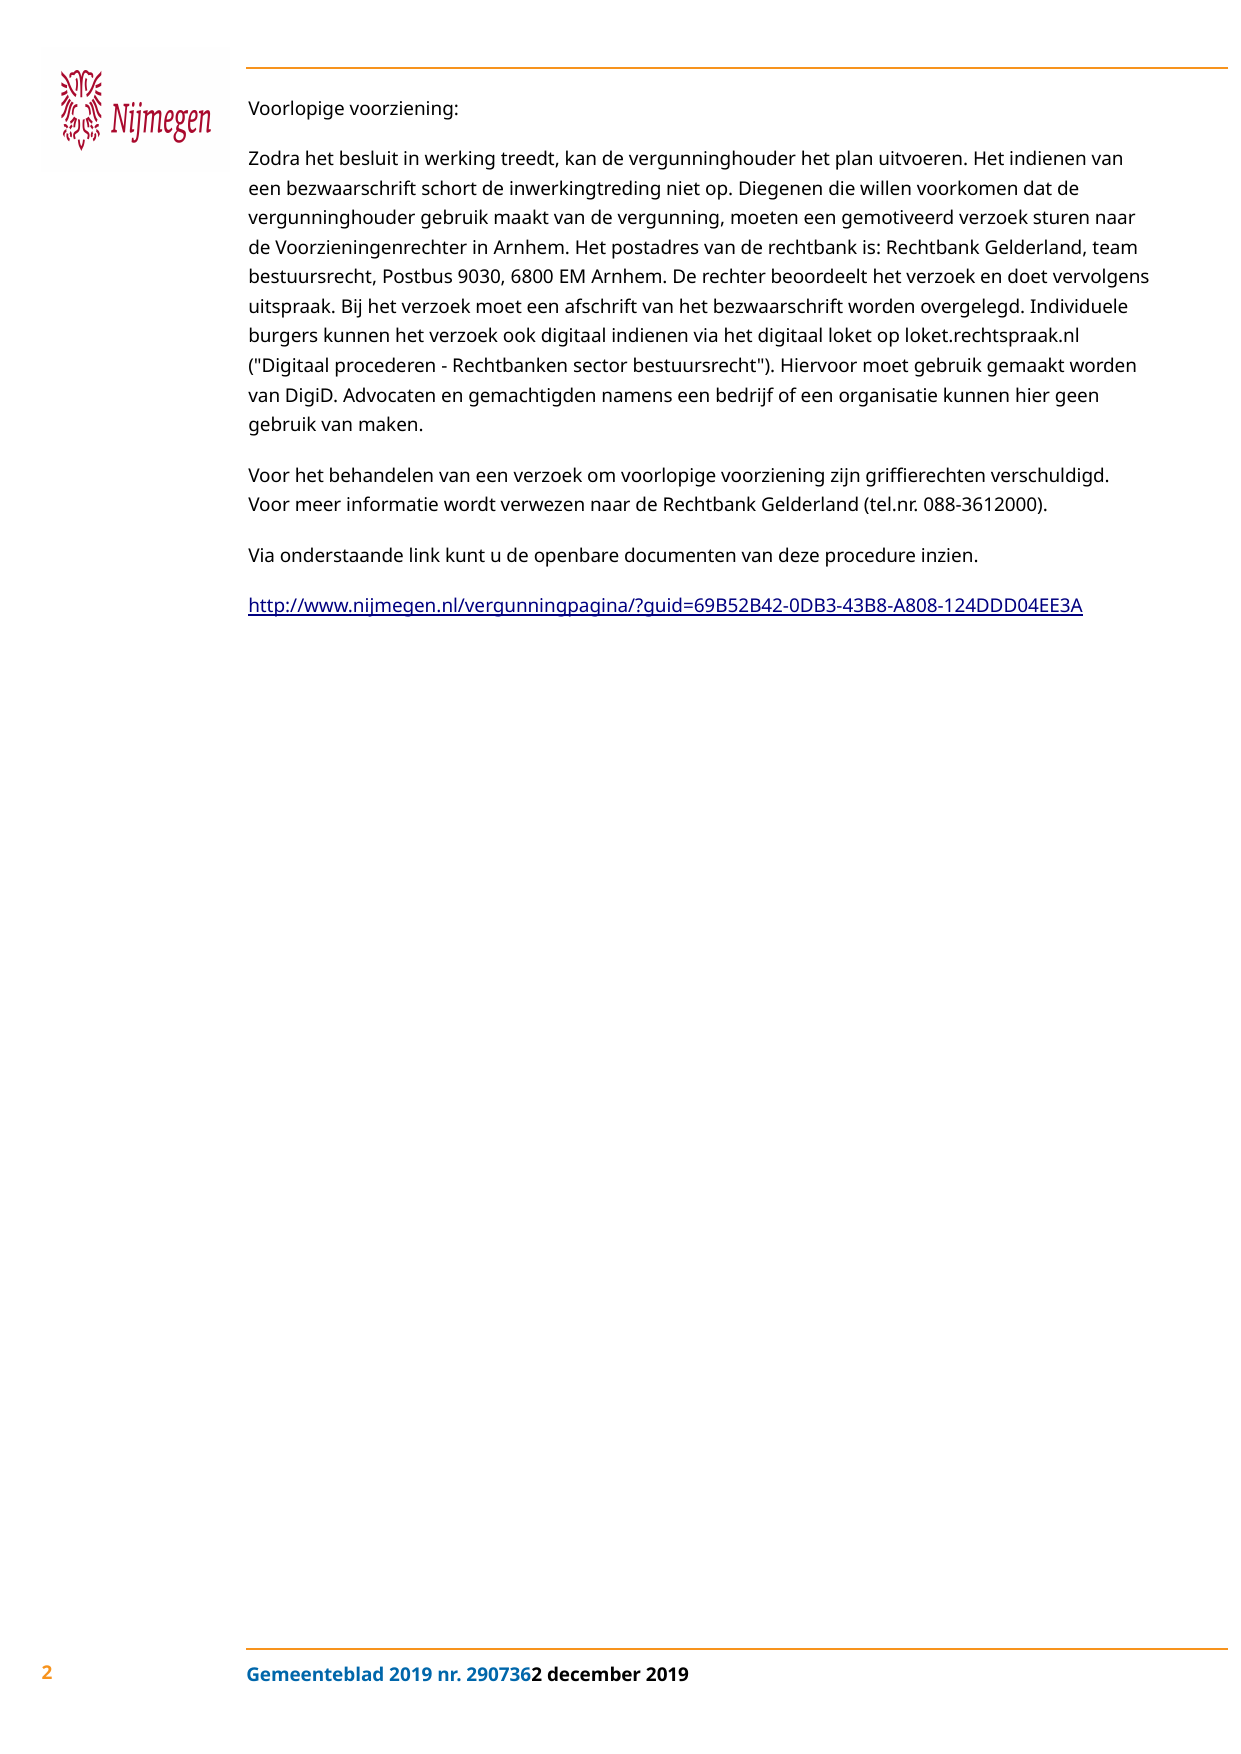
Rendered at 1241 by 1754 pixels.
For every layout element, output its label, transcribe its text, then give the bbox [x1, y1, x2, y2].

text Voor het behandelen van een verzoek om voorlopige voorziening zijn griffierechten verschuldigd. Voor meer informatie wordt verwezen naar de Rechtbank Gelderland (tel.nr. 088-3612000). [248, 462, 1152, 517]
text http://www.nijmegen.nl/vergunningpagina/?guid=69B52B42-0DB3-43B8-A808-124DDD04EE3A [248, 592, 1152, 618]
text Via onderstaande link kunt u de openbare documenten van deze procedure inzien. [248, 542, 1152, 568]
picture [41, 47, 231, 172]
text Zodra het besluit in werking treedt, kan de vergunninghouder het plan uitvoeren. Het indienen van een bezwaarschrift schort de inwerkingtreding niet op. Diegenen die willen voorkomen dat de vergunninghouder gebruik maakt van de vergunning, moeten een gemotiveerd verzoek sturen naar de Voorzieningenrechter in Arnhem. Het postadres van de rechtbank is: Rechtbank Gelderland, team bestuursrecht, Postbus 9030, 6800 EM Arnhem. De rechter beoordeelt het verzoek en doet vervolgens uitspraak. Bij het verzoek moet een afschrift van het bezwaarschrift worden overgelegd. Individuele burgers kunnen het verzoek ook digitaal indienen via het digitaal loket op loket.rechtspraak.nl ("Digitaal procederen - Rechtbanken sector bestuursrecht"). Hiervoor moet gebruik gemaakt worden van DigiD. Advocaten en gemachtigden namens een bedrijf of een organisatie kunnen hier geen gebruik van maken. [248, 145, 1152, 437]
text Voorlopige voorziening: [248, 95, 1152, 121]
